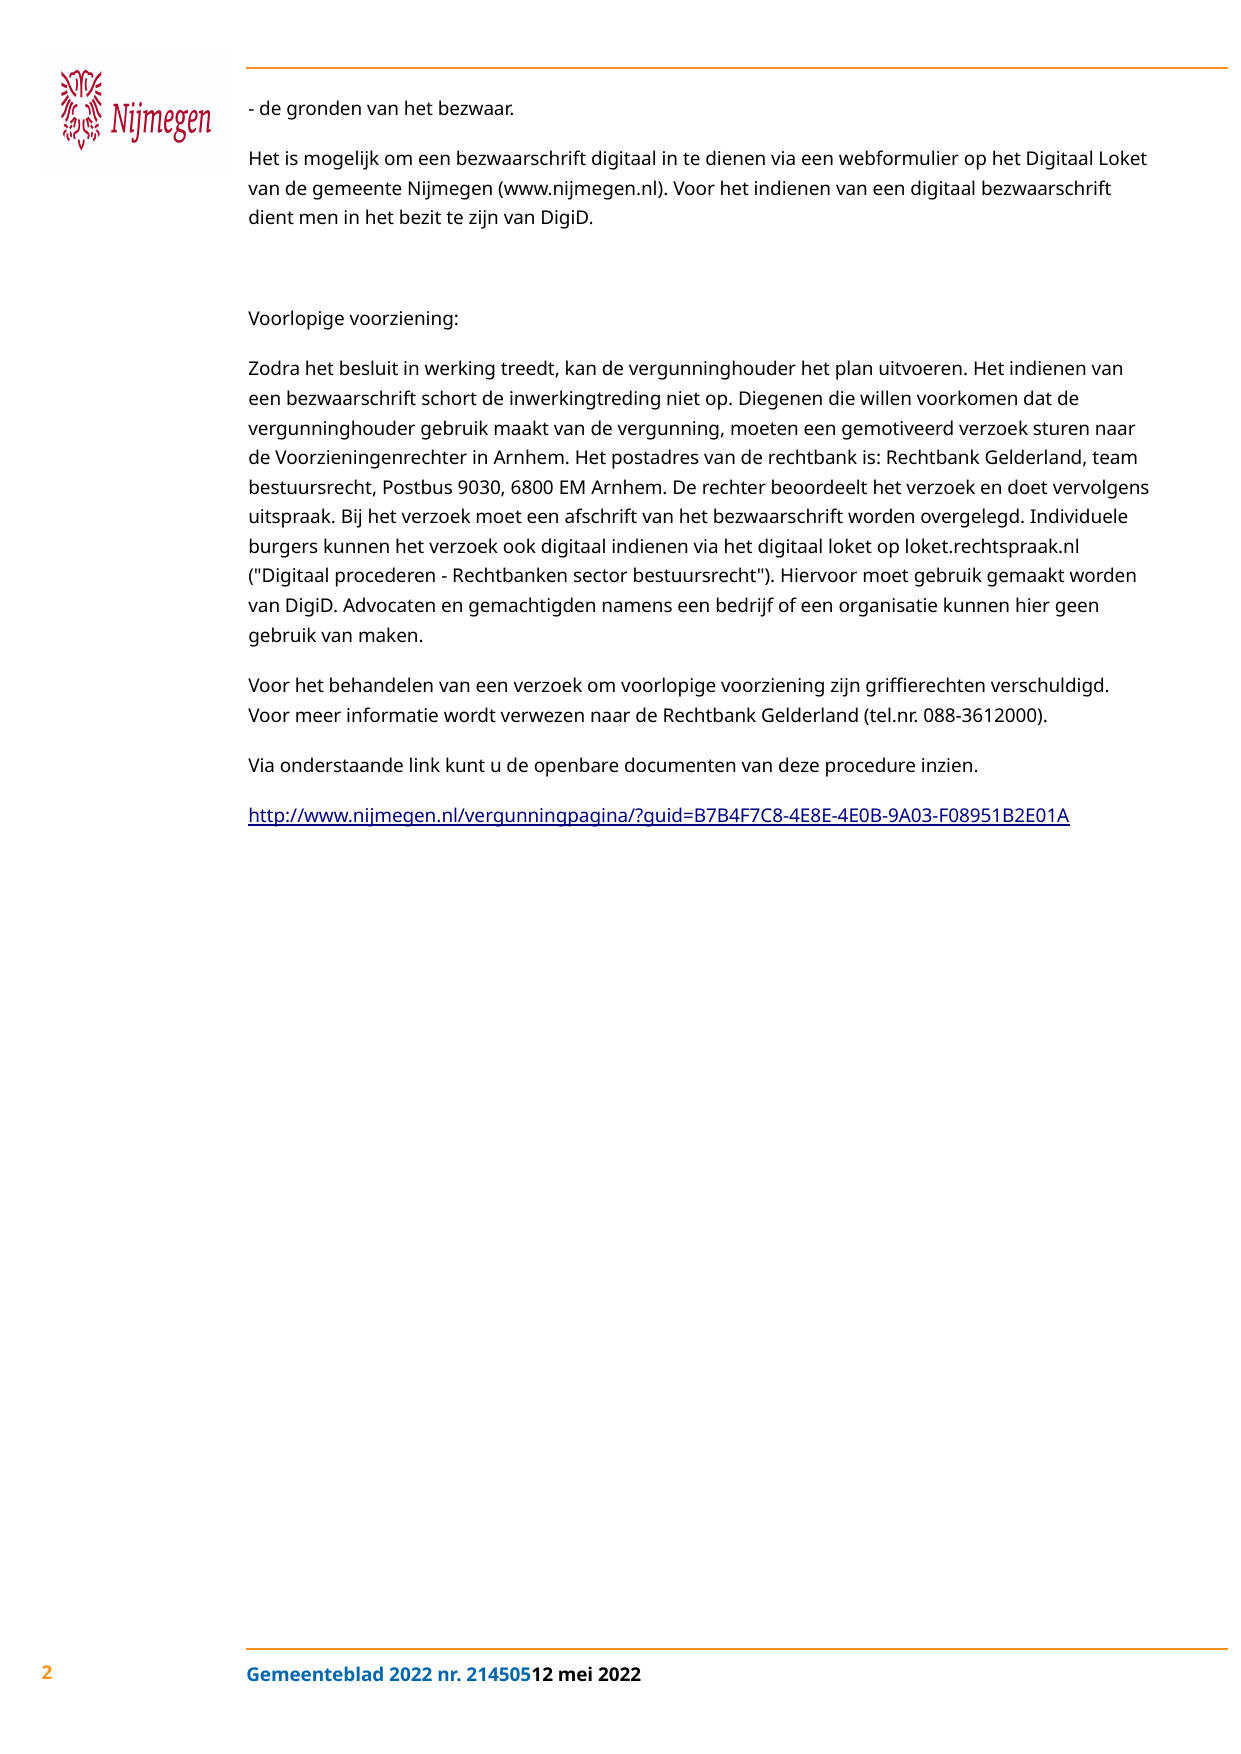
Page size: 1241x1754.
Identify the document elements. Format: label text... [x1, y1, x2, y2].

text http://www.nijmegen.nl/vergunningpagina/?guid=B7B4F7C8-4E8E-4E0B-9A03-F08951B2E01A [248, 803, 1152, 828]
text Voorlopige voorziening: [248, 305, 1152, 331]
text Voor het behandelen van een verzoek om voorlopige voorziening zijn griffierechten verschuldigd. Voor meer informatie wordt verwezen naar de Rechtbank Gelderland (tel.nr. 088-3612000). [248, 672, 1152, 728]
text - de gronden van het bezwaar. [248, 95, 1152, 121]
text Het is mogelijk om een bezwaarschrift digitaal in te dienen via een webformulier op het Digitaal Loket van de gemeente Nijmegen (www.nijmegen.nl). Voor het indienen van een digitaal bezwaarschrift dient men in het bezit te zijn van DigiD. [248, 145, 1152, 230]
text Via onderstaande link kunt u de openbare documenten van deze procedure inzien. [248, 752, 1152, 778]
text Zodra het besluit in werking treedt, kan de vergunninghouder het plan uitvoeren. Het indienen van een bezwaarschrift schort de inwerkingtreding niet op. Diegenen die willen voorkomen dat de vergunninghouder gebruik maakt van de vergunning, moeten een gemotiveerd verzoek sturen naar de Voorzieningenrechter in Arnhem. Het postadres van de rechtbank is: Rechtbank Gelderland, team bestuursrecht, Postbus 9030, 6800 EM Arnhem. De rechter beoordeelt het verzoek en doet vervolgens uitspraak. Bij het verzoek moet een afschrift van het bezwaarschrift worden overgelegd. Individuele burgers kunnen het verzoek ook digitaal indienen via het digitaal loket op loket.rechtspraak.nl ("Digitaal procederen - Rechtbanken sector bestuursrecht"). Hiervoor moet gebruik gemaakt worden van DigiD. Advocaten en gemachtigden namens een bedrijf of een organisatie kunnen hier geen gebruik van maken. [248, 356, 1152, 648]
picture [41, 47, 231, 172]
